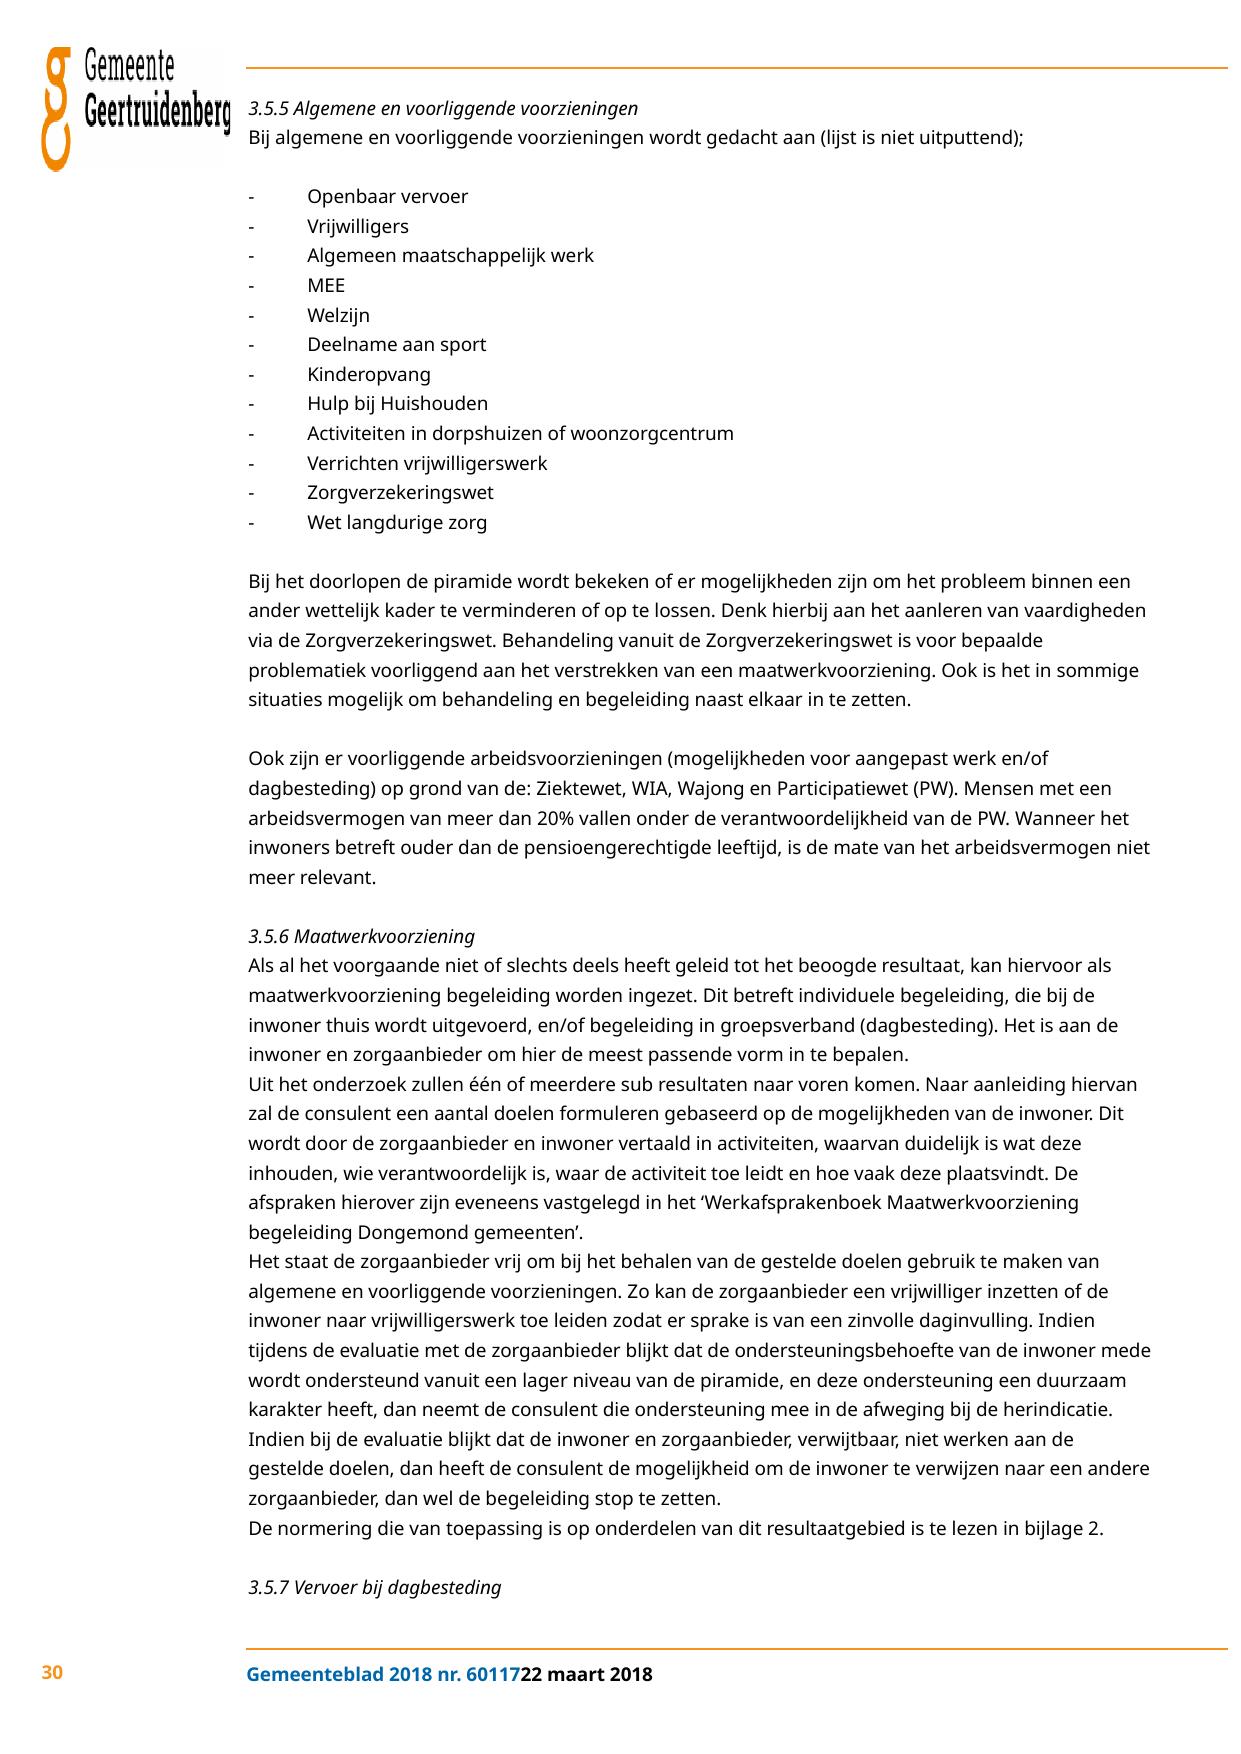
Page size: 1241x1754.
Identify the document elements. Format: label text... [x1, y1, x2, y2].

list Zorgverzekeringswet [248, 479, 1152, 505]
text 3.5.7 Vervoer bij dagbesteding [248, 1574, 1152, 1600]
list Algemeen maatschappelijk werk [248, 243, 1152, 268]
text Ook zijn er voorliggende arbeidsvoorzieningen (mogelijkheden voor aangepast werk en/of dagbesteding) op grond van de: Ziektewet, WIA, Wajong en Participatiewet (PW). Mensen met een arbeidsvermogen van meer dan 20% vallen onder de verantwoordelijkheid van de PW. Wanneer het inwoners betreft ouder dan de pensioengerechtigde leeftijd, is de mate van het arbeidsvermogen niet meer relevant. [248, 746, 1152, 890]
list Wet langdurige zorg [248, 509, 1152, 535]
text Bij het doorlopen de piramide wordt bekeken of er mogelijkheden zijn om het probleem binnen een ander wettelijk kader te verminderen of op te lossen. Denk hierbij aan het aanleren van vaardigheden via de Zorgverzekeringswet. Behandeling vanuit de Zorgverzekeringswet is voor bepaalde problematiek voorliggend aan het verstrekken van een maatwerkvoorziening. Ook is het in sommige situaties mogelijk om behandeling en begeleiding naast elkaar in te zetten. [248, 568, 1152, 712]
list Kinderopvang [248, 361, 1152, 387]
text Indien bij de evaluatie blijkt dat de inwoner en zorgaanbieder, verwijtbaar, niet werken aan de gestelde doelen, dan heeft de consulent de mogelijkheid om de inwoner te verwijzen naar een andere zorgaanbieder, dan wel de begeleiding stop te zetten. [248, 1426, 1152, 1511]
text Het staat de zorgaanbieder vrij om bij het behalen van de gestelde doelen gebruik te maken van algemene en voorliggende voorzieningen. Zo kan de zorgaanbieder een vrijwilliger inzetten of de inwoner naar vrijwilligerswerk toe leiden zodat er sprake is van een zinvolle daginvulling. Indien tijdens de evaluatie met de zorgaanbieder blijkt dat de ondersteuningsbehoefte van de inwoner mede wordt ondersteund vanuit een lager niveau van de piramide, en deze ondersteuning een duurzaam karakter heeft, dan neemt de consulent die ondersteuning mee in de afweging bij de herindicatie. [248, 1248, 1152, 1422]
text Als al het voorgaande niet of slechts deels heeft geleid tot het beoogde resultaat, kan hiervoor als maatwerkvoorziening begeleiding worden ingezet. Dit betreft individuele begeleiding, die bij de inwoner thuis wordt uitgevoerd, en/of begeleiding in groepsverband (dagbesteding). Het is aan de inwoner en zorgaanbieder om hier de meest passende vorm in te bepalen. [248, 953, 1152, 1067]
list Vrijwilligers [248, 213, 1152, 239]
list MEE [248, 272, 1152, 298]
text Uit het onderzoek zullen één of meerdere sub resultaten naar voren komen. Naar aanleiding hiervan zal de consulent een aantal doelen formuleren gebaseerd op de mogelijkheden van de inwoner. Dit wordt door de zorgaanbieder en inwoner vertaald in activiteiten, waarvan duidelijk is wat deze inhouden, wie verantwoordelijk is, waar de activiteit toe leidt en hoe vaak deze plaatsvindt. De afspraken hierover zijn eveneens vastgelegd in het ‘Werkafsprakenboek Maatwerkvoorziening begeleiding Dongemond gemeenten’. [248, 1071, 1152, 1245]
text 3.5.5 Algemene en voorliggende voorzieningen [248, 95, 1152, 121]
text 3.5.6 Maatwerkvoorziening [248, 923, 1152, 949]
list Hulp bij Huishouden [248, 391, 1152, 416]
list Welzijn [248, 302, 1152, 328]
list Activiteiten in dorpshuizen of woonzorgcentrum [248, 420, 1152, 446]
list Verrichten vrijwilligerswerk [248, 450, 1152, 476]
list Deelname aan sport [248, 331, 1152, 357]
text Bij algemene en voorliggende voorzieningen wordt gedacht aan (lijst is niet uitputtend); [248, 124, 1152, 150]
picture [41, 47, 231, 172]
text De normering die van toepassing is op onderdelen van dit resultaatgebied is te lezen in bijlage 2. [248, 1515, 1152, 1541]
list Openbaar vervoer [248, 183, 1152, 209]
